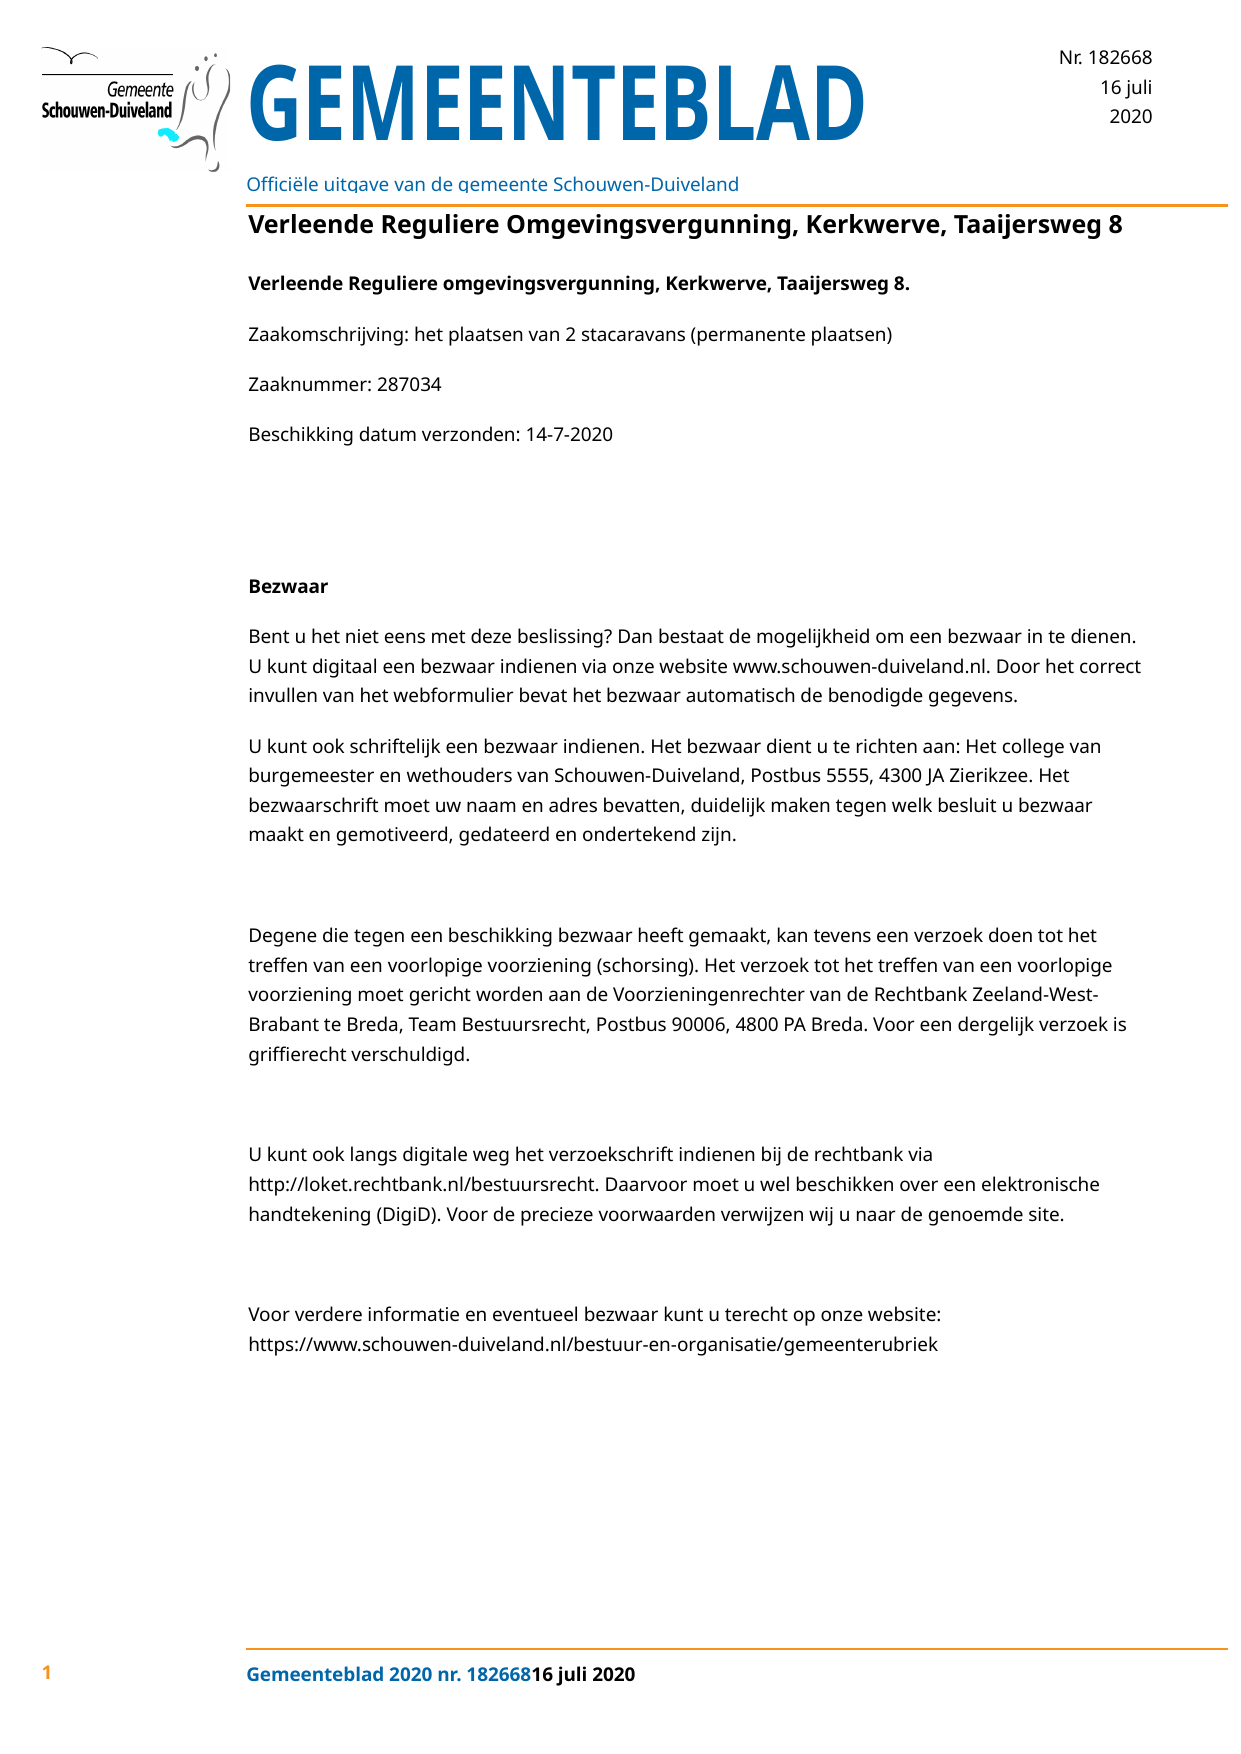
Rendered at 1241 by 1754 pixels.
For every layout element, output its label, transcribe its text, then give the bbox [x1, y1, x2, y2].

text Beschikking datum verzonden: 14-7-2020 [248, 422, 1152, 447]
text Bent u het niet eens met deze beslissing? Dan bestaat de mogelijkheid om een bezwaar in te dienen. U kunt digitaal een bezwaar indienen via onze website www.schouwen-duiveland.nl. Door het correct invullen van het webformulier bevat het bezwaar automatisch de benodigde gegevens. [248, 623, 1152, 708]
picture [41, 47, 231, 172]
text Zaakomschrijving: het plaatsen van 2 stacaravans (permanente plaatsen) [248, 321, 1152, 346]
text U kunt ook schriftelijk een bezwaar indienen. Het bezwaar dient u te richten aan: Het college van burgemeester en wethouders van Schouwen-Duiveland, Postbus 5555, 4300 JA Zierikzee. Het bezwaarschrift moet uw naam en adres bevatten, duidelijk maken tegen welk besluit u bezwaar maakt en gemotiveerd, gedateerd en ondertekend zijn. [248, 733, 1152, 847]
text Verleende Reguliere Omgevingsvergunning, Kerkwerve, Taaijersweg 8 [248, 207, 1152, 241]
text Verleende Reguliere omgevingsvergunning, Kerkwerve, Taaijersweg 8. [248, 270, 1152, 296]
text Degene die tegen een beschikking bezwaar heeft gemaakt, kan tevens een verzoek doen tot het treffen van een voorlopige voorziening (schorsing). Het verzoek tot het treffen van een voorlopige voorziening moet gericht worden aan de Voorzieningenrechter van de Rechtbank Zeeland-West-Brabant te Breda, Team Bestuursrecht, Postbus 90006, 4800 PA Breda. Voor een dergelijk verzoek is griffierecht verschuldigd. [248, 922, 1152, 1066]
text Bezwaar [248, 573, 1152, 598]
text Voor verdere informatie en eventueel bezwaar kunt u terecht op onze website: https://www.schouwen-duiveland.nl/bestuur-en-organisatie/gemeenterubriek [248, 1302, 1152, 1357]
text U kunt ook langs digitale weg het verzoekschrift indienen bij de rechtbank via http://loket.rechtbank.nl/bestuursrecht. Daarvoor moet u wel beschikken over een elektronische handtekening (DigiD). Voor de precieze voorwaarden verwijzen wij u naar de genoemde site. [248, 1142, 1152, 1226]
text Zaaknummer: 287034 [248, 371, 1152, 397]
